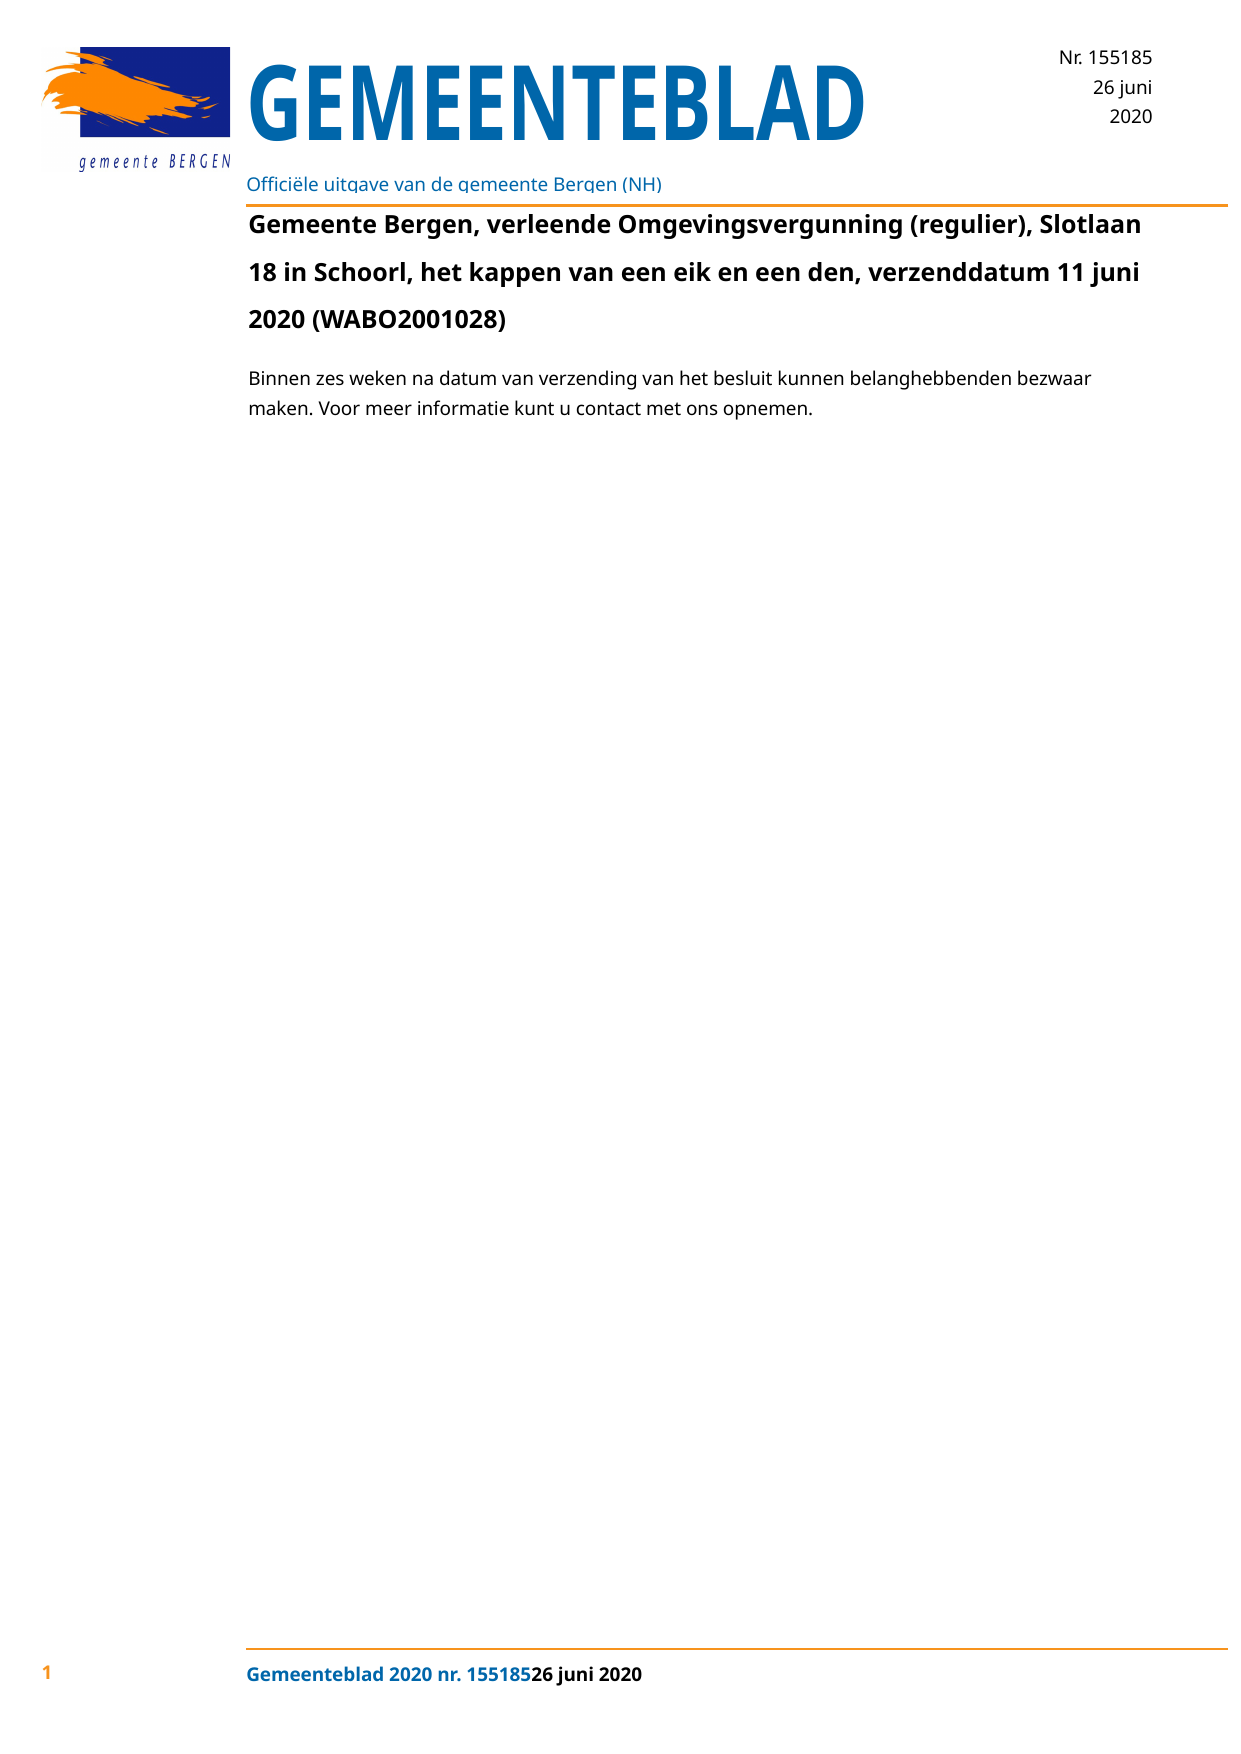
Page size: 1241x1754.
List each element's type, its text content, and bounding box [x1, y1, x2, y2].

text Gemeente Bergen, verleende Omgevingsvergunning (regulier), Slotlaan 18 in Schoorl, het kappen van een eik en een den, verzenddatum 11 juni 2020 (WABO2001028) [248, 207, 1152, 336]
text Binnen zes weken na datum van verzending van het besluit kunnen belanghebbenden bezwaar maken. Voor meer informatie kunt u contact met ons opnemen. [248, 366, 1152, 421]
picture [41, 47, 231, 172]
